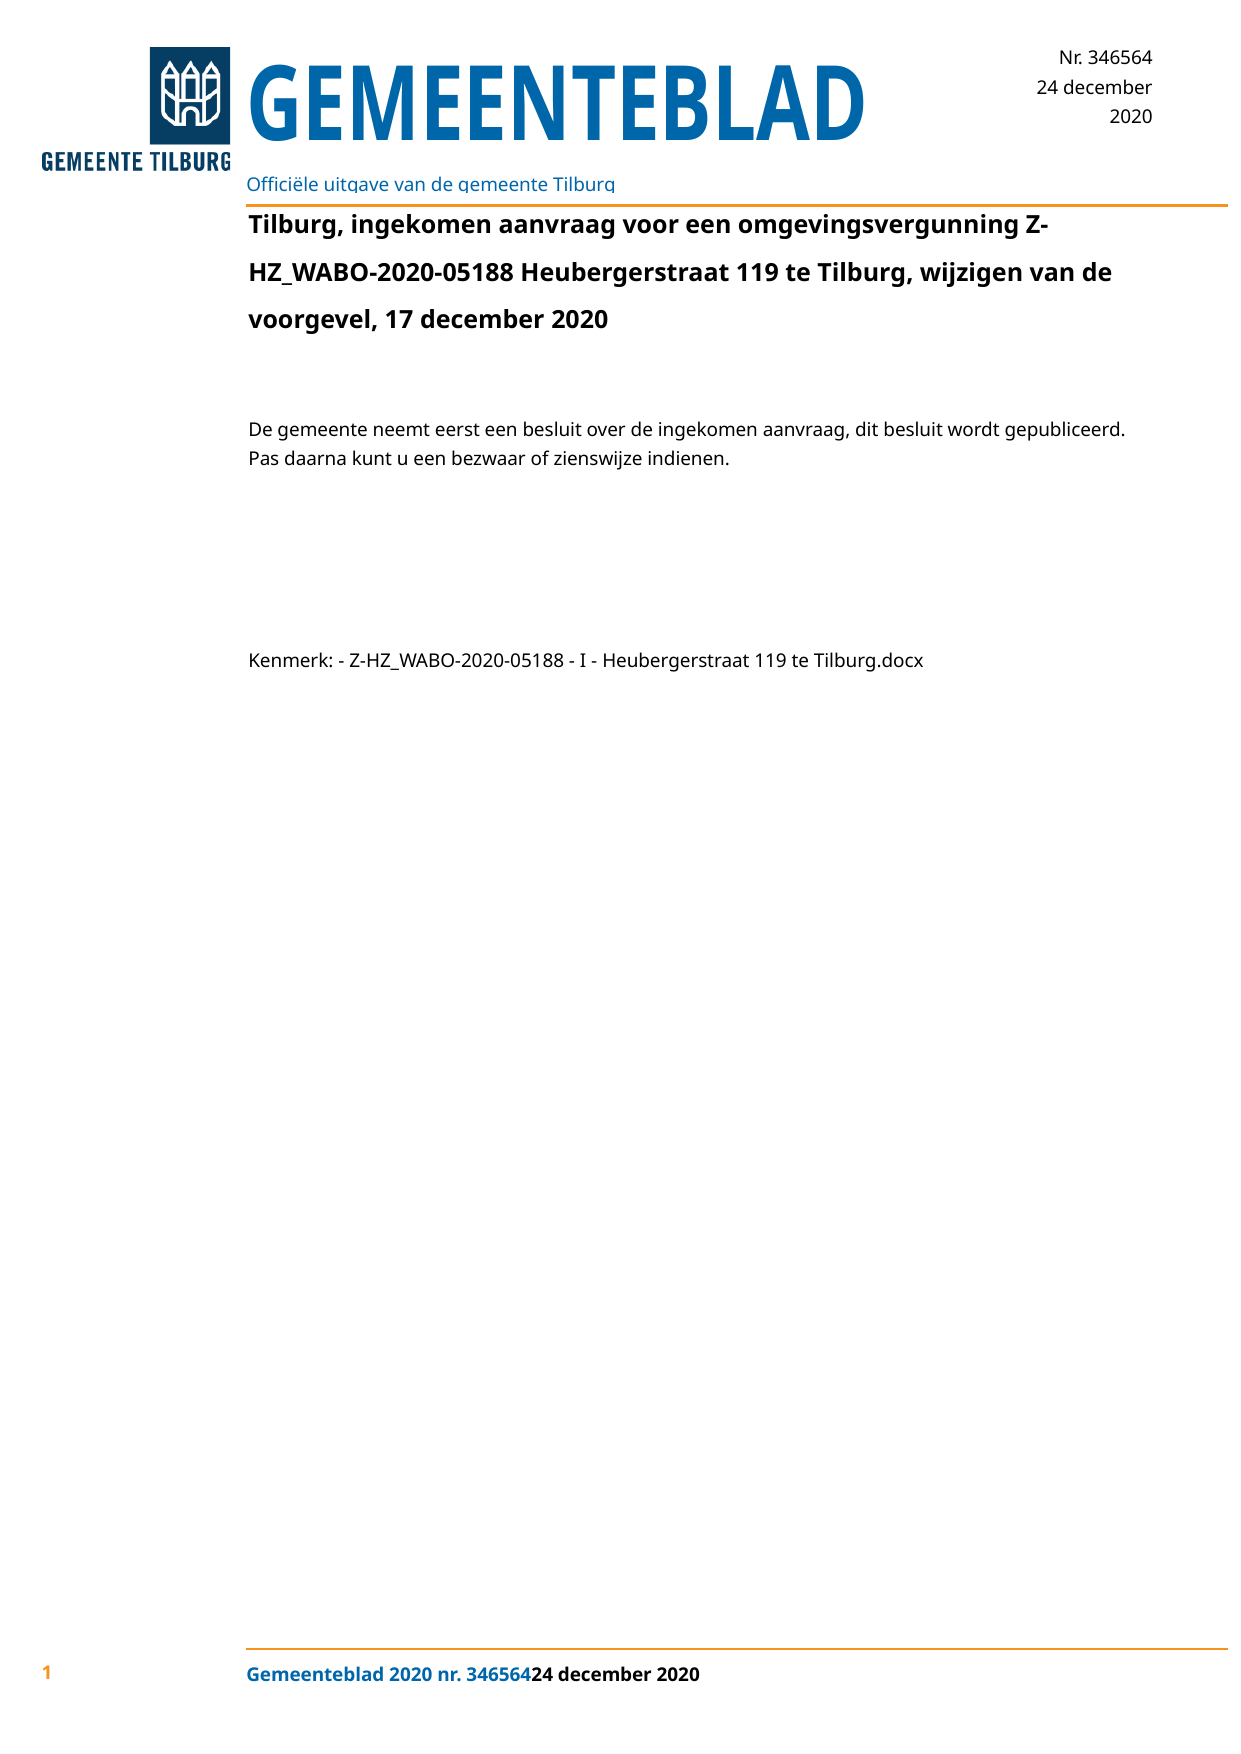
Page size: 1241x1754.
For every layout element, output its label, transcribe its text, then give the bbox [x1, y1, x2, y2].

text Tilburg, ingekomen aanvraag voor een omgevingsvergunning Z-HZ_WABO-2020-05188 Heubergerstraat 119 te Tilburg, wijzigen van de voorgevel, 17 december 2020 [248, 207, 1152, 336]
picture [41, 47, 231, 172]
text De gemeente neemt eerst een besluit over de ingekomen aanvraag, dit besluit wordt gepubliceerd. Pas daarna kunt u een bezwaar of zienswijze indienen. [248, 416, 1152, 471]
text Kenmerk: - Z-HZ_WABO-2020-05188 - I - Heubergerstraat 119 te Tilburg.docx [248, 647, 1152, 673]
